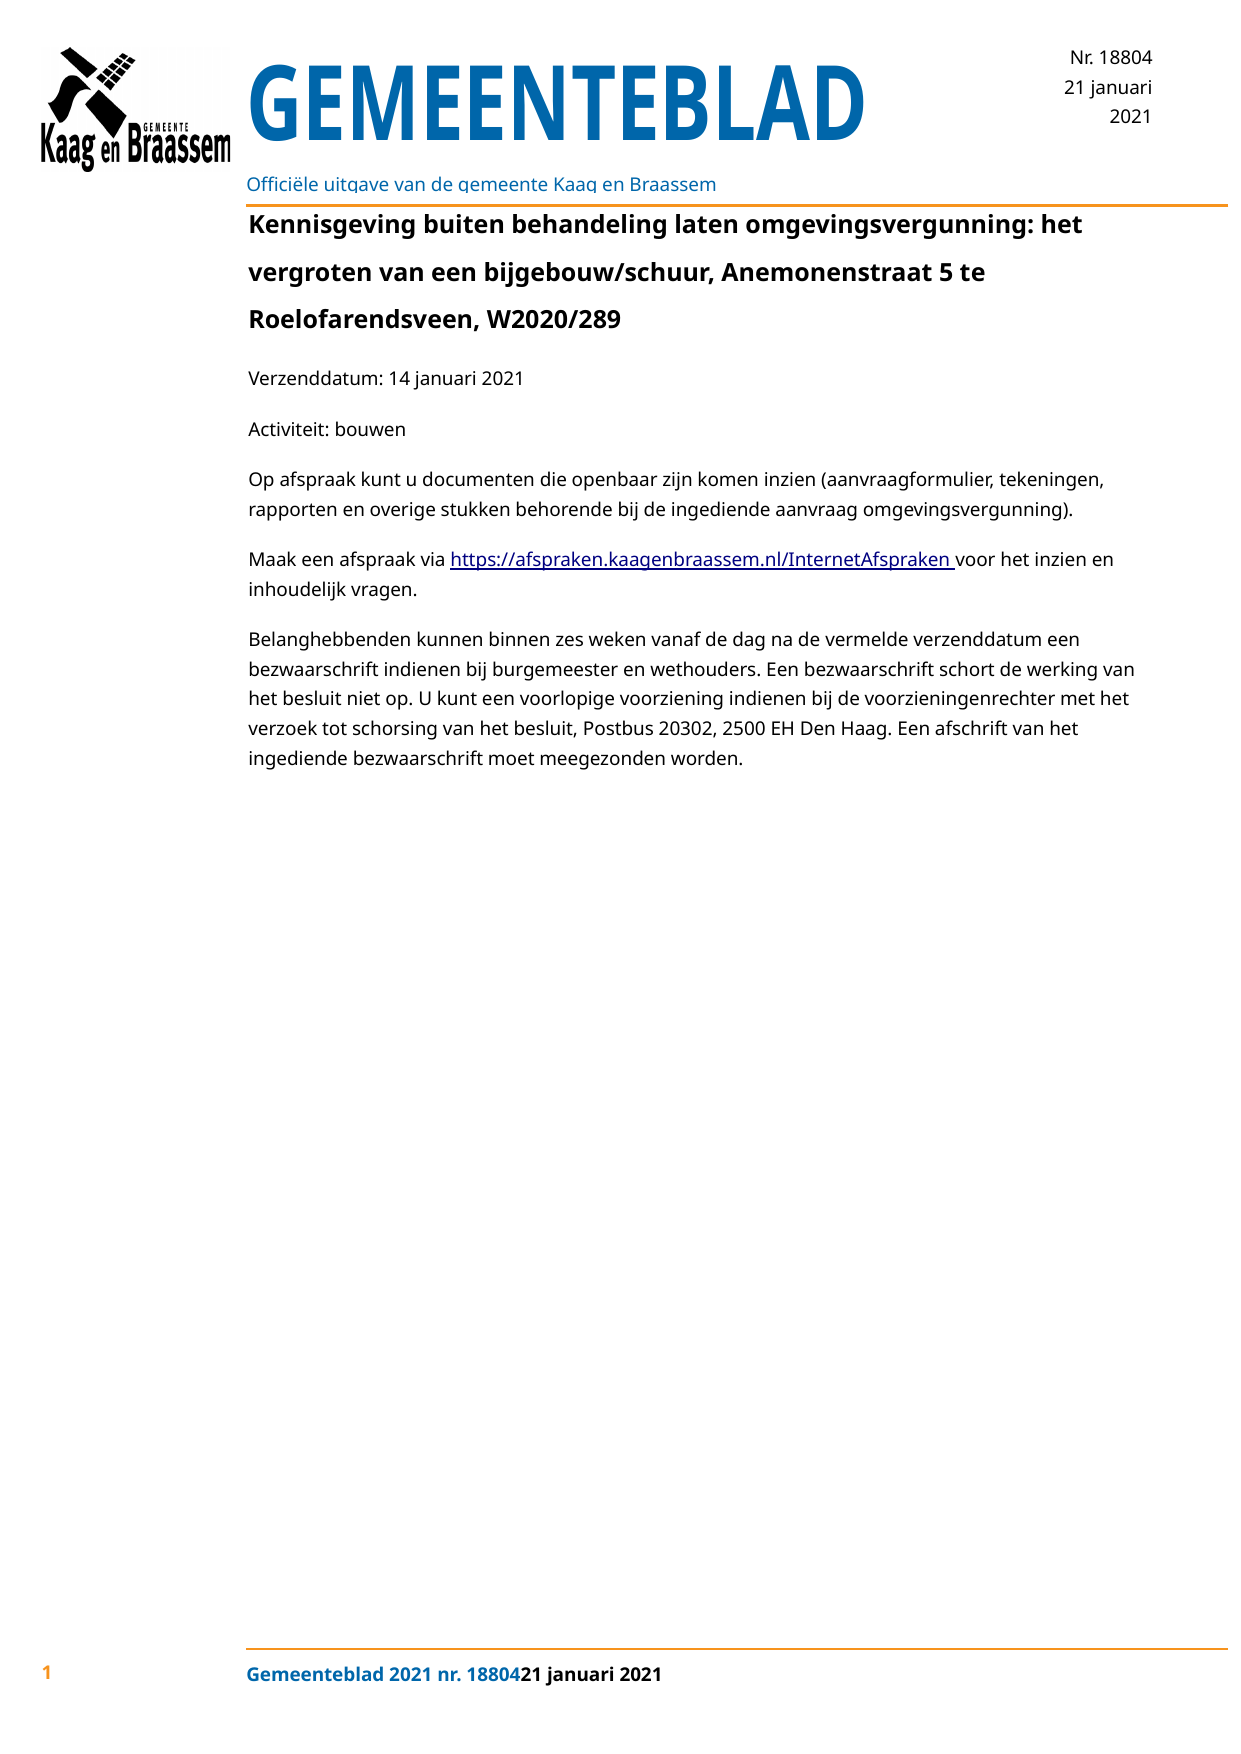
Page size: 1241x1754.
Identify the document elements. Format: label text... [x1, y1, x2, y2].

text Maak een afspraak via https://afspraken.kaagenbraassem.nl/InternetAfspraken voor het inzien en inhoudelijk vragen. [248, 546, 1152, 602]
text Verzenddatum: 14 januari 2021 [248, 366, 1152, 391]
text Op afspraak kunt u documenten die openbaar zijn komen inzien (aanvraagformulier, tekeningen, rapporten en overige stukken behorende bij de ingediende aanvraag omgevingsvergunning). [248, 466, 1152, 522]
text Belanghebbenden kunnen binnen zes weken vanaf de dag na de vermelde verzenddatum een bezwaarschrift indienen bij burgemeester en wethouders. Een bezwaarschrift schort de werking van het besluit niet op. U kunt een voorlopige voorziening indienen bij de voorzieningenrechter met het verzoek tot schorsing van het besluit, Postbus 20302, 2500 EH Den Haag. Een afschrift van het ingediende bezwaarschrift moet meegezonden worden. [248, 626, 1152, 770]
text Kennisgeving buiten behandeling laten omgevingsvergunning: het vergroten van een bijgebouw/schuur, Anemonenstraat 5 te Roelofarendsveen, W2020/289 [248, 207, 1152, 336]
picture [41, 47, 231, 172]
text Activiteit: bouwen [248, 416, 1152, 442]
